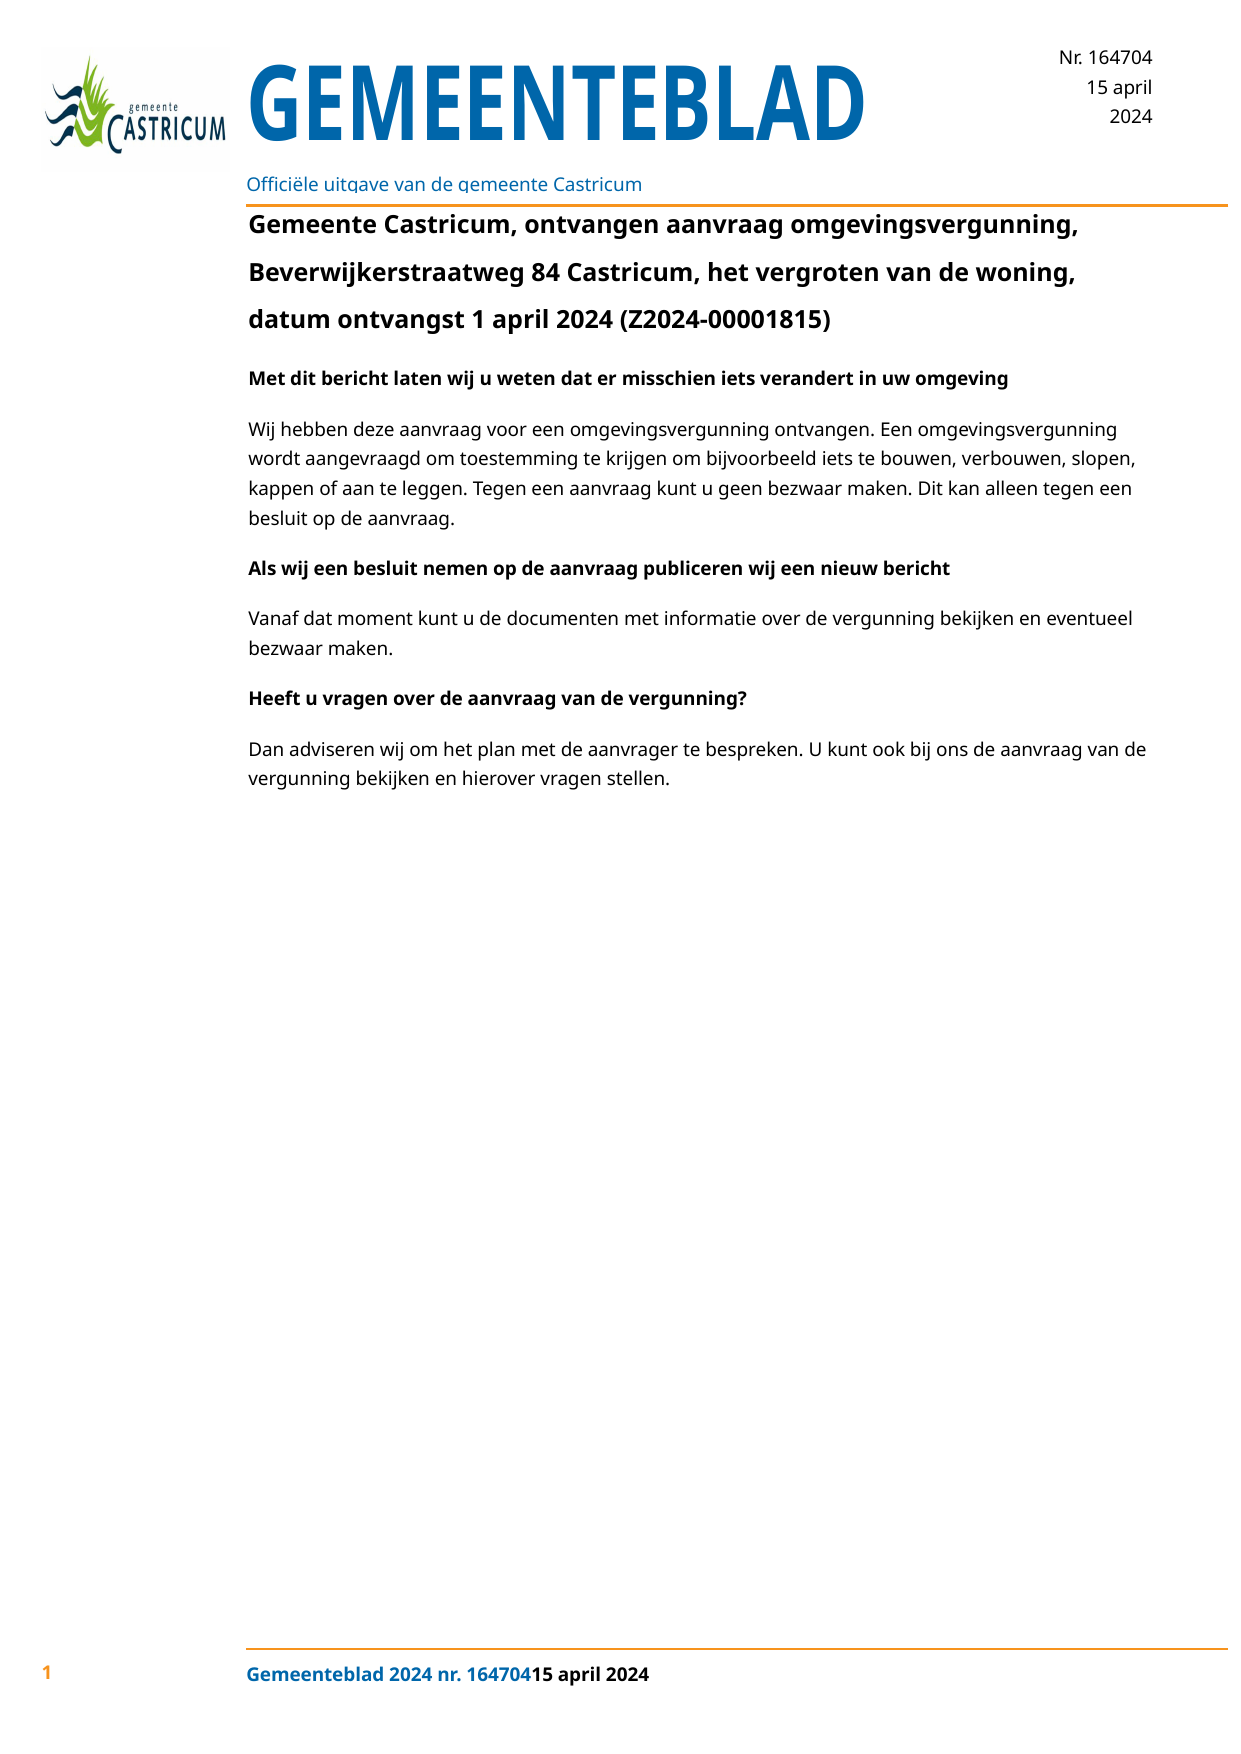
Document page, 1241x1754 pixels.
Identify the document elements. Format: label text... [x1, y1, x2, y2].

text Heeft u vragen over de aanvraag van de vergunning? [248, 686, 1152, 711]
text Met dit bericht laten wij u weten dat er misschien iets verandert in uw omgeving [248, 366, 1152, 391]
text Vanaf dat moment kunt u de documenten met informatie over de vergunning bekijken en eventueel bezwaar maken. [248, 606, 1152, 661]
picture [41, 47, 231, 172]
text Gemeente Castricum, ontvangen aanvraag omgevingsvergunning, Beverwijkerstraatweg 84 Castricum, het vergroten van de woning, datum ontvangst 1 april 2024 (Z2024-00001815) [248, 207, 1152, 336]
text Wij hebben deze aanvraag voor een omgevingsvergunning ontvangen. Een omgevingsvergunning wordt aangevraagd om toestemming te krijgen om bijvoorbeeld iets te bouwen, verbouwen, slopen, kappen of aan te leggen. Tegen een aanvraag kunt u geen bezwaar maken. Dit kan alleen tegen een besluit op de aanvraag. [248, 416, 1152, 530]
text Als wij een besluit nemen op de aanvraag publiceren wij een nieuw bericht [248, 555, 1152, 581]
text Dan adviseren wij om het plan met de aanvrager te bespreken. U kunt ook bij ons de aanvraag van de vergunning bekijken en hierover vragen stellen. [248, 736, 1152, 791]
